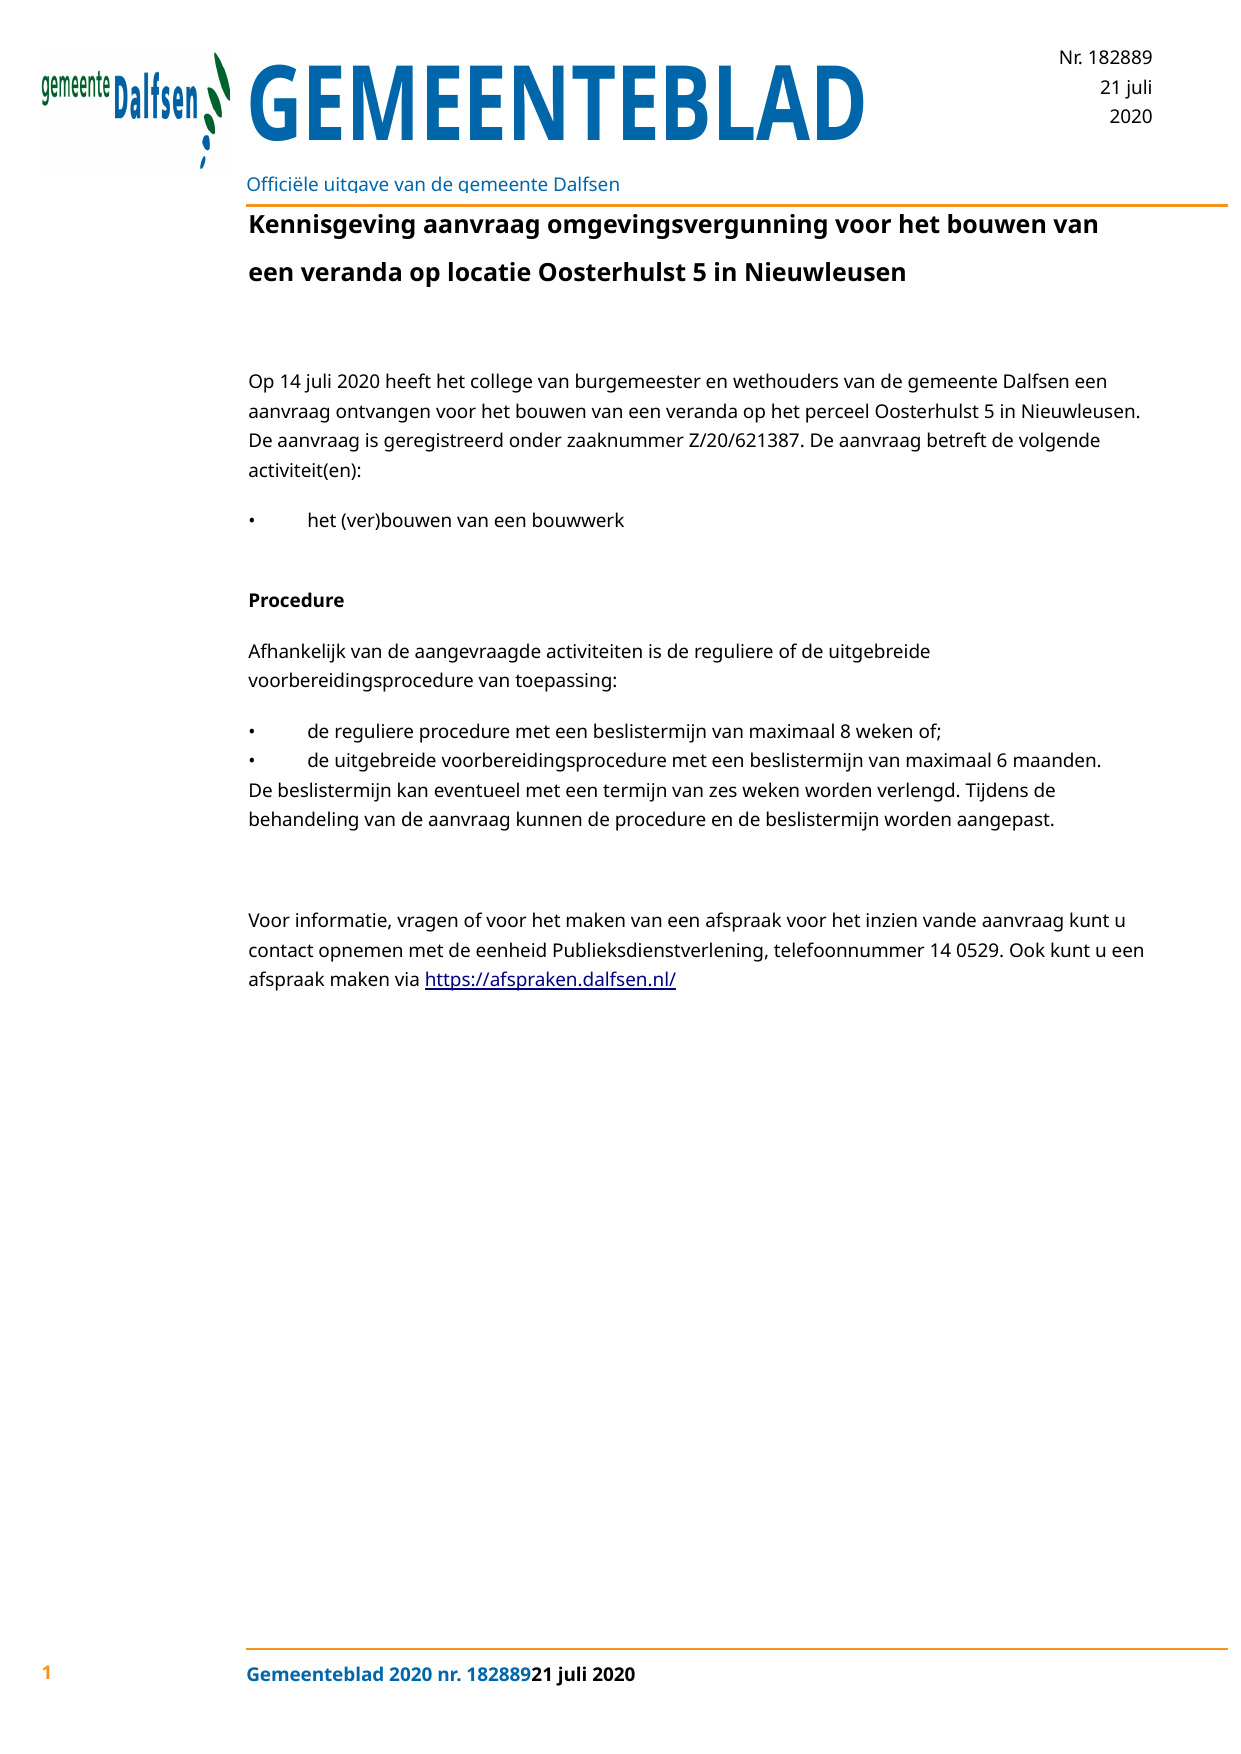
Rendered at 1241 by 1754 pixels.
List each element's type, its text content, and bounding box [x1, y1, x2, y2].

text Afhankelijk van de aangevraagde activiteiten is de reguliere of de uitgebreide voorbereidingsprocedure van toepassing: [248, 638, 1152, 693]
text Voor informatie, vragen of voor het maken van een afspraak voor het inzien vande aanvraag kunt u contact opnemen met de eenheid Publieksdienstverlening, telefoonnummer 14 0529. Ook kunt u een afspraak maken via https://afspraken.dalfsen.nl/ [248, 907, 1152, 992]
list de reguliere procedure met een beslistermijn van maximaal 8 weken of; [248, 718, 1152, 744]
text De beslistermijn kan eventueel met een termijn van zes weken worden verlengd. Tijdens de behandeling van de aanvraag kunnen de procedure en de beslistermijn worden aangepast. [248, 777, 1152, 832]
picture [41, 47, 231, 172]
text Procedure [248, 587, 1152, 613]
text Kennisgeving aanvraag omgevingsvergunning voor het bouwen van een veranda op locatie Oosterhulst 5 in Nieuwleusen [248, 207, 1152, 288]
list de uitgebreide voorbereidingsprocedure met een beslistermijn van maximaal 6 maanden. [248, 747, 1152, 773]
text Op 14 juli 2020 heeft het college van burgemeester en wethouders van de gemeente Dalfsen een aanvraag ontvangen voor het bouwen van een veranda op het perceel Oosterhulst 5 in Nieuwleusen. De aanvraag is geregistreerd onder zaaknummer Z/20/621387. De aanvraag betreft de volgende activiteit(en): [248, 368, 1152, 483]
list het (ver)bouwen van een bouwwerk [248, 507, 1152, 533]
